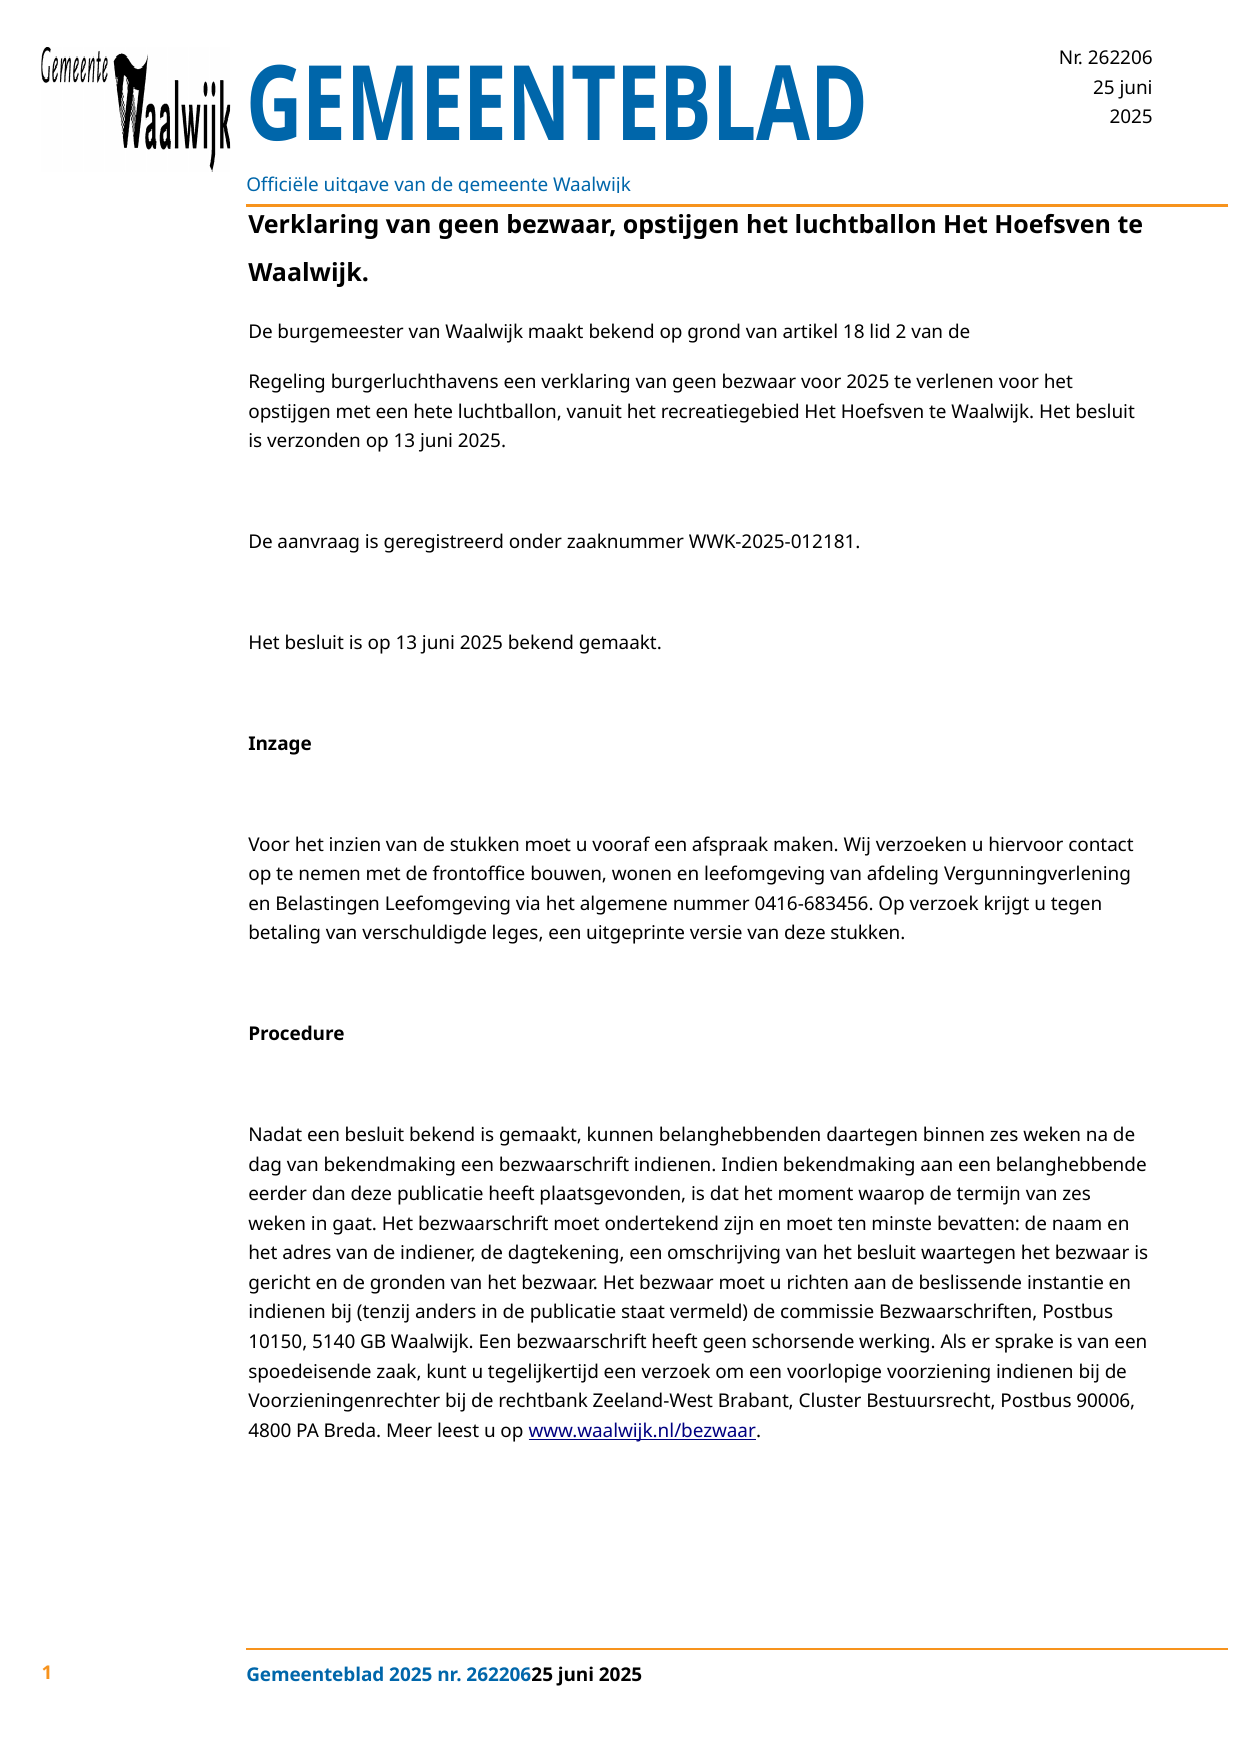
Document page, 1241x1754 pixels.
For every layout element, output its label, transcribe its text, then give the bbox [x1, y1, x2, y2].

text Het besluit is op 13 juni 2025 bekend gemaakt. [248, 629, 1152, 655]
text Inzage [248, 730, 1152, 756]
text De aanvraag is geregistreerd onder zaaknummer WWK-2025-012181. [248, 528, 1152, 554]
text Regeling burgerluchthavens een verklaring van geen bezwaar voor 2025 te verlenen voor het opstijgen met een hete luchtballon, vanuit het recreatiegebied Het Hoefsven te Waalwijk. Het besluit is verzonden op 13 juni 2025. [248, 368, 1152, 453]
text Voor het inzien van de stukken moet u vooraf een afspraak maken. Wij verzoeken u hiervoor contact op te nemen met de frontoffice bouwen, wonen en leefomgeving van afdeling Vergunningverlening en Belastingen Leefomgeving via het algemene nummer 0416-683456. Op verzoek krijgt u tegen betaling van verschuldigde leges, een uitgeprinte versie van deze stukken. [248, 831, 1152, 945]
text Procedure [248, 1020, 1152, 1046]
text De burgemeester van Waalwijk maakt bekend op grond van artikel 18 lid 2 van de [248, 318, 1152, 344]
text Verklaring van geen bezwaar, opstijgen het luchtballon Het Hoefsven te Waalwijk. [248, 207, 1152, 288]
text Nadat een besluit bekend is gemaakt, kunnen belanghebbenden daartegen binnen zes weken na de dag van bekendmaking een bezwaarschrift indienen. Indien bekendmaking aan een belanghebbende eerder dan deze publicatie heeft plaatsgevonden, is dat het moment waarop de termijn van zes weken in gaat. Het bezwaarschrift moet ondertekend zijn en moet ten minste bevatten: de naam en het adres van de indiener, de dagtekening, een omschrijving van het besluit waartegen het bezwaar is gericht en de gronden van het bezwaar. Het bezwaar moet u richten aan de beslissende instantie en indienen bij (tenzij anders in de publicatie staat vermeld) de commissie Bezwaarschriften, Postbus 10150, 5140 GB Waalwijk. Een bezwaarschrift heeft geen schorsende werking. Als er sprake is van een spoedeisende zaak, kunt u tegelijkertijd een verzoek om een voorlopige voorziening indienen bij de Voorzieningenrechter bij de rechtbank Zeeland-West Brabant, Cluster Bestuursrecht, Postbus 90006, 4800 PA Breda. Meer leest u op www.waalwijk.nl/bezwaar. [248, 1121, 1152, 1443]
picture [41, 47, 231, 172]
